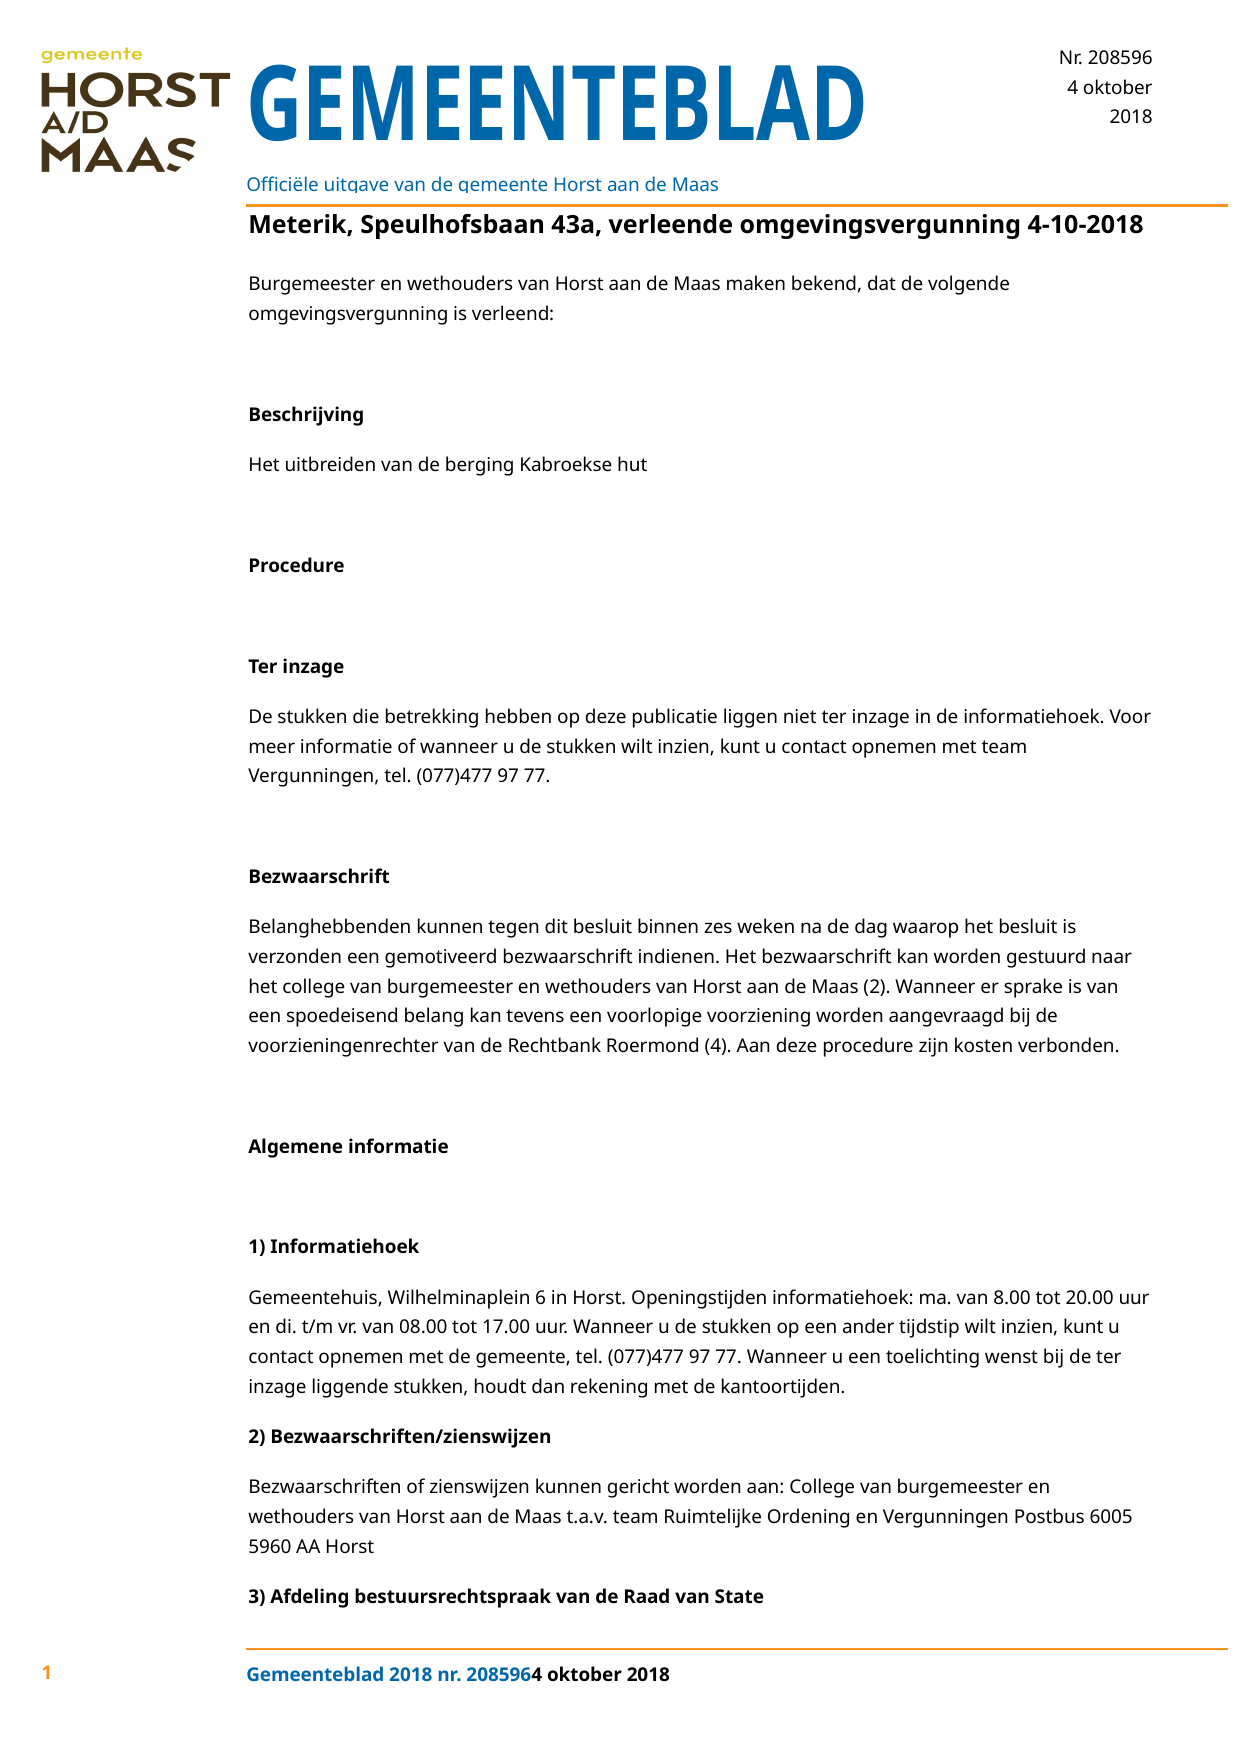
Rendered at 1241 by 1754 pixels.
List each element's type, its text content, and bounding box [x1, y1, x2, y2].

text De stukken die betrekking hebben op deze publicatie liggen niet ter inzage in de informatiehoek. Voor meer informatie of wanneer u de stukken wilt inzien, kunt u contact opnemen met team Vergunningen, tel. (077)477 97 77. [248, 703, 1152, 788]
text Bezwaarschrift [248, 863, 1152, 889]
text Belanghebbenden kunnen tegen dit besluit binnen zes weken na de dag waarop het besluit is verzonden een gemotiveerd bezwaarschrift indienen. Het bezwaarschrift kan worden gestuurd naar het college van burgemeester en wethouders van Horst aan de Maas (2). Wanneer er sprake is van een spoedeisend belang kan tevens een voorlopige voorziening worden aangevraagd bij de voorzieningenrechter van de Rechtbank Roermond (4). Aan deze procedure zijn kosten verbonden. [248, 914, 1152, 1058]
text 2) Bezwaarschriften/zienswijzen [248, 1423, 1152, 1449]
text 1) Informatiehoek [248, 1234, 1152, 1259]
text Beschrijving [248, 401, 1152, 426]
text 3) Afdeling bestuursrechtspraak van de Raad van State [248, 1583, 1152, 1609]
text Bezwaarschriften of zienswijzen kunnen gericht worden aan: College van burgemeester en wethouders van Horst aan de Maas t.a.v. team Ruimtelijke Ordening en Vergunningen Postbus 6005 5960 AA Horst [248, 1474, 1152, 1558]
text Procedure [248, 552, 1152, 578]
text Gemeentehuis, Wilhelminaplein 6 in Horst. Openingstijden informatiehoek: ma. van 8.00 tot 20.00 uur en di. t/m vr. van 08.00 tot 17.00 uur. Wanneer u de stukken op een ander tijdstip wilt inzien, kunt u contact opnemen met de gemeente, tel. (077)477 97 77. Wanneer u een toelichting wenst bij de ter inzage liggende stukken, houdt dan rekening met de kantoortijden. [248, 1284, 1152, 1398]
text Ter inzage [248, 653, 1152, 678]
text Meterik, Speulhofsbaan 43a, verleende omgevingsvergunning 4-10-2018 [248, 207, 1152, 241]
text Algemene informatie [248, 1133, 1152, 1158]
text Burgemeester en wethouders van Horst aan de Maas maken bekend, dat de volgende omgevingsvergunning is verleend: [248, 270, 1152, 326]
text Het uitbreiden van de berging Kabroekse hut [248, 451, 1152, 477]
picture [41, 47, 231, 172]
